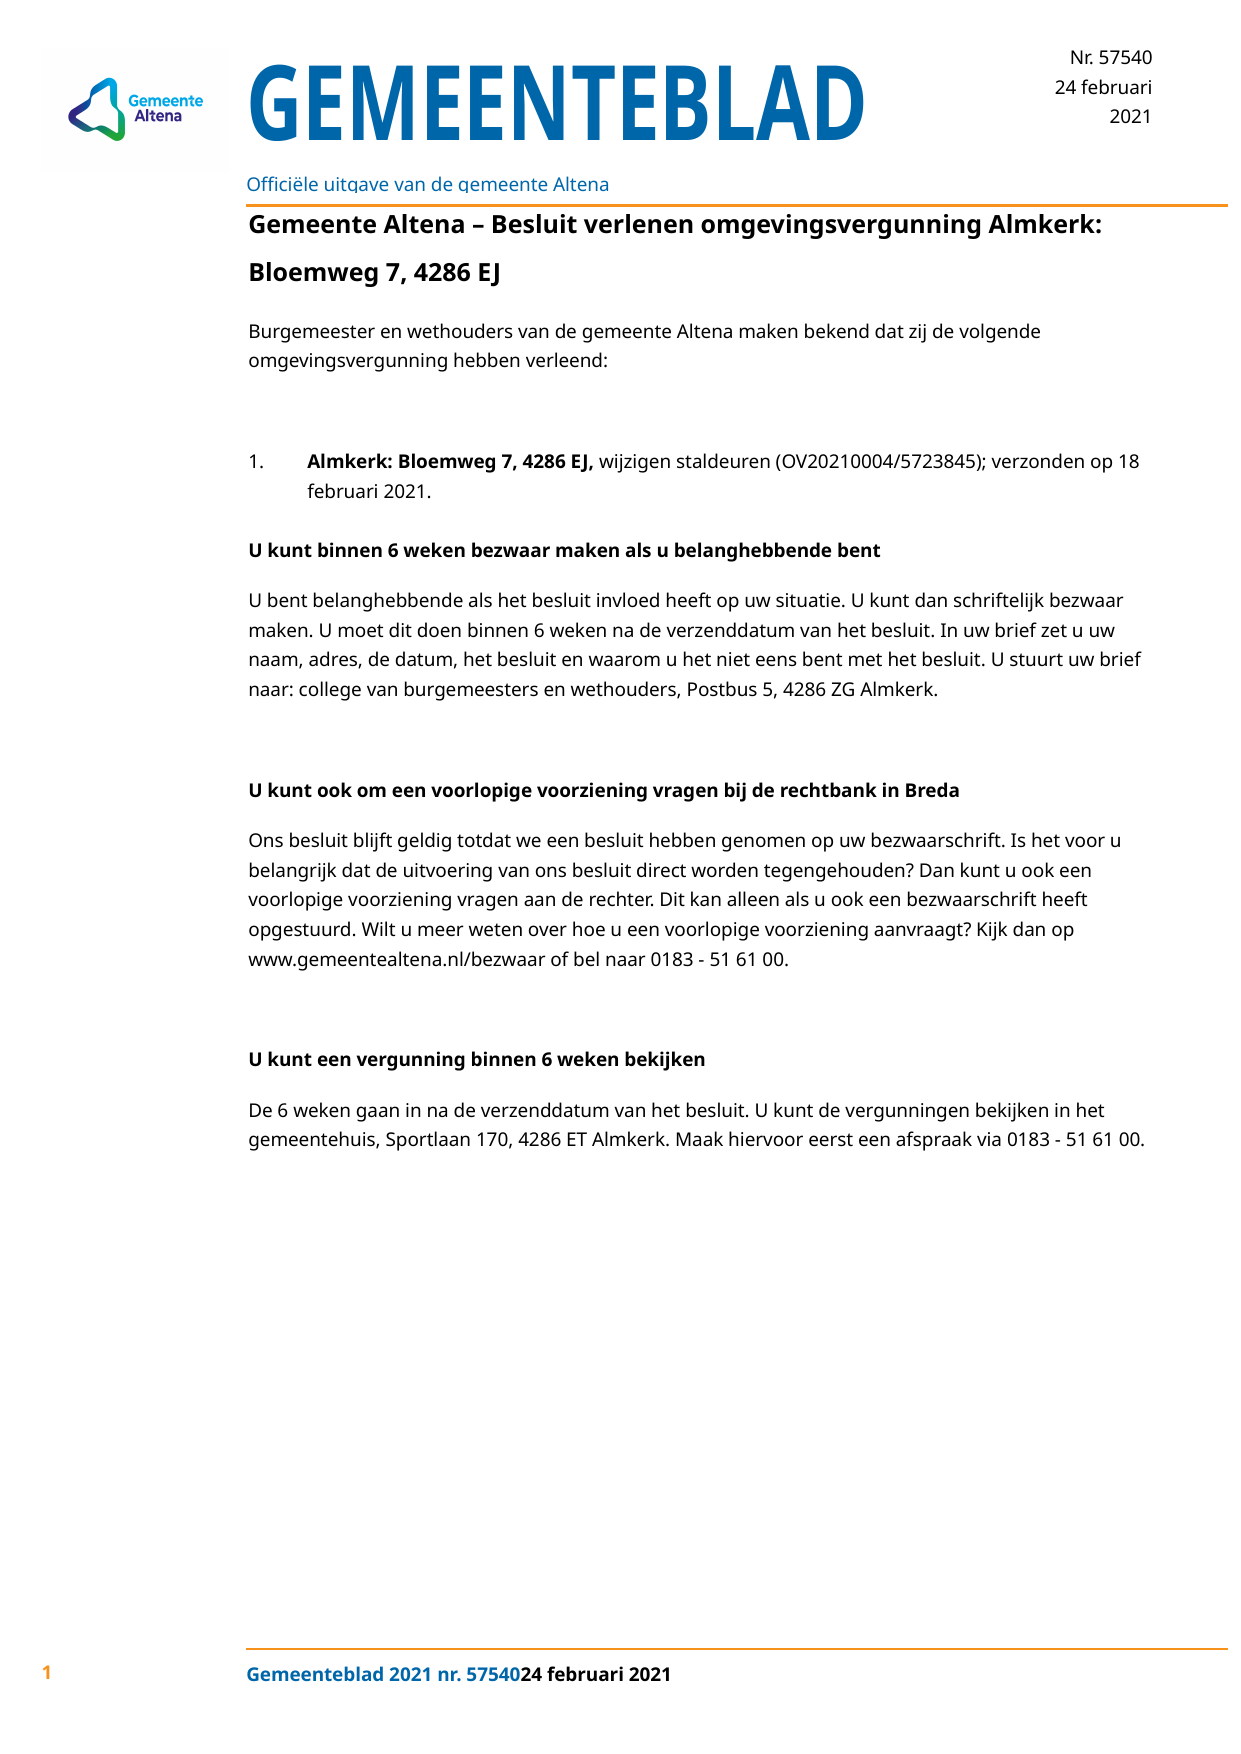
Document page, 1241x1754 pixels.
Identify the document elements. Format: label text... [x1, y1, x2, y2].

list Almkerk: Bloemweg 7, 4286 EJ, wijzigen staldeuren (OV20210004/5723845); verzonden op 18 februari 2021. [248, 448, 1152, 504]
text De 6 weken gaan in na de verzenddatum van het besluit. U kunt de vergunningen bekijken in het gemeentehuis, Sportlaan 170, 4286 ET Almkerk. Maak hiervoor eerst een afspraak via 0183 - 51 61 00. [248, 1097, 1152, 1152]
text U kunt ook om een voorlopige voorziening vragen bij de rechtbank in Breda [248, 777, 1152, 803]
text U bent belanghebbende als het besluit invloed heeft op uw situatie. U kunt dan schriftelijk bezwaar maken. U moet dit doen binnen 6 weken na de verzenddatum van het besluit. In uw brief zet u uw naam, adres, de datum, het besluit en waarom u het niet eens bent met het besluit. U stuurt uw brief naar: college van burgemeesters en wethouders, Postbus 5, 4286 ZG Almkerk. [248, 587, 1152, 702]
text Gemeente Altena – Besluit verlenen omgevingsvergunning Almkerk: Bloemweg 7, 4286 EJ [248, 207, 1152, 288]
text U kunt een vergunning binnen 6 weken bekijken [248, 1047, 1152, 1072]
picture [41, 47, 231, 172]
text U kunt binnen 6 weken bezwaar maken als u belanghebbende bent [248, 537, 1152, 563]
text Burgemeester en wethouders van de gemeente Altena maken bekend dat zij de volgende omgevingsvergunning hebben verleend: [248, 318, 1152, 373]
text Ons besluit blijft geldig totdat we een besluit hebben genomen op uw bezwaarschrift. Is het voor u belangrijk dat de uitvoering van ons besluit direct worden tegengehouden? Dan kunt u ook een voorlopige voorziening vragen aan de rechter. Dit kan alleen als u ook een bezwaarschrift heeft opgestuurd. Wilt u meer weten over hoe u een voorlopige voorziening aanvraagt? Kijk dan op www.gemeentealtena.nl/bezwaar of bel naar 0183 - 51 61 00. [248, 827, 1152, 972]
